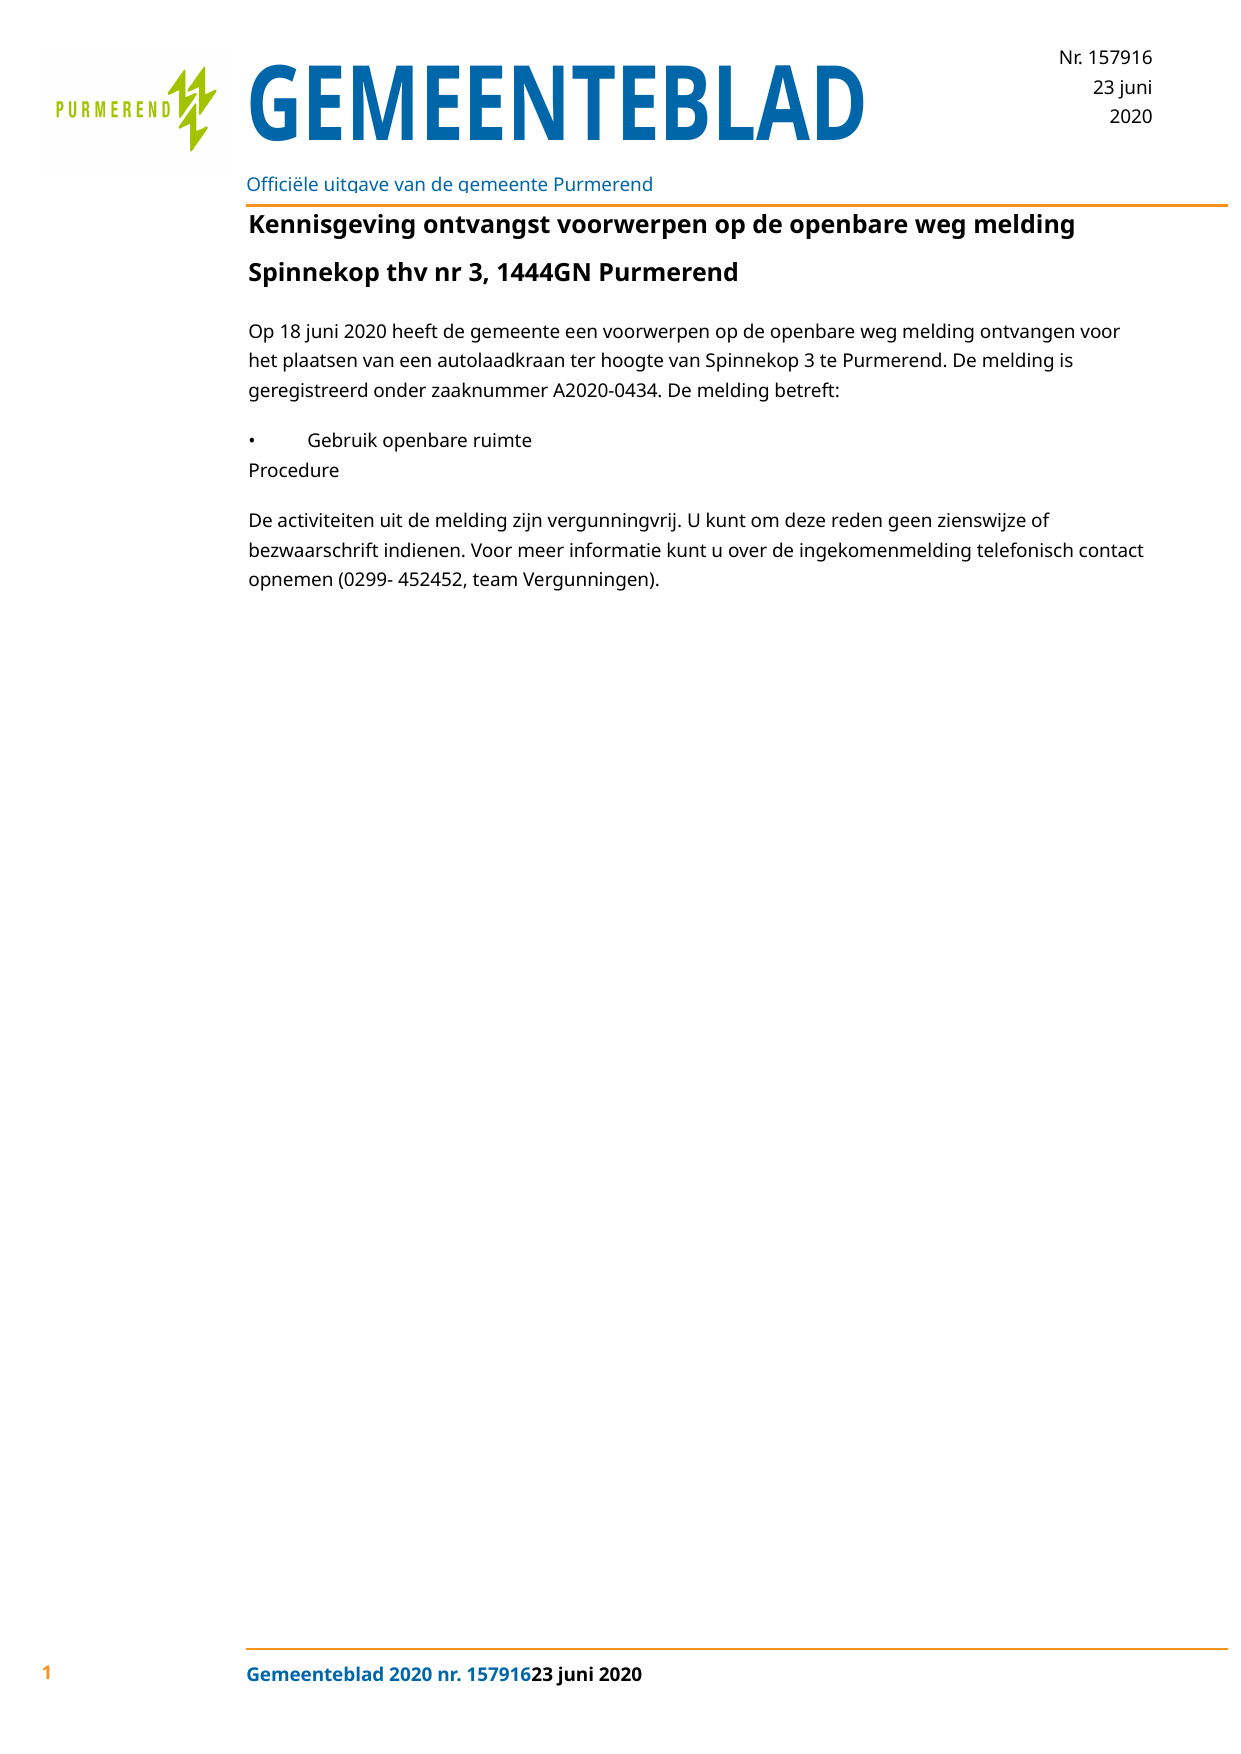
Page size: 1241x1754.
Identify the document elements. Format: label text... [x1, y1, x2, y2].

list Gebruik openbare ruimte [248, 427, 1152, 453]
picture [41, 47, 231, 172]
text De activiteiten uit de melding zijn vergunningvrij. U kunt om deze reden geen zienswijze of bezwaarschrift indienen. Voor meer informatie kunt u over de ingekomenmelding telefonisch contact opnemen (0299- 452452, team Vergunningen). [248, 507, 1152, 592]
text Procedure [248, 457, 1152, 483]
text Kennisgeving ontvangst voorwerpen op de openbare weg melding Spinnekop thv nr 3, 1444GN Purmerend [248, 207, 1152, 288]
text Op 18 juni 2020 heeft de gemeente een voorwerpen op de openbare weg melding ontvangen voor het plaatsen van een autolaadkraan ter hoogte van Spinnekop 3 te Purmerend. De melding is geregistreerd onder zaaknummer A2020-0434. De melding betreft: [248, 318, 1152, 403]
